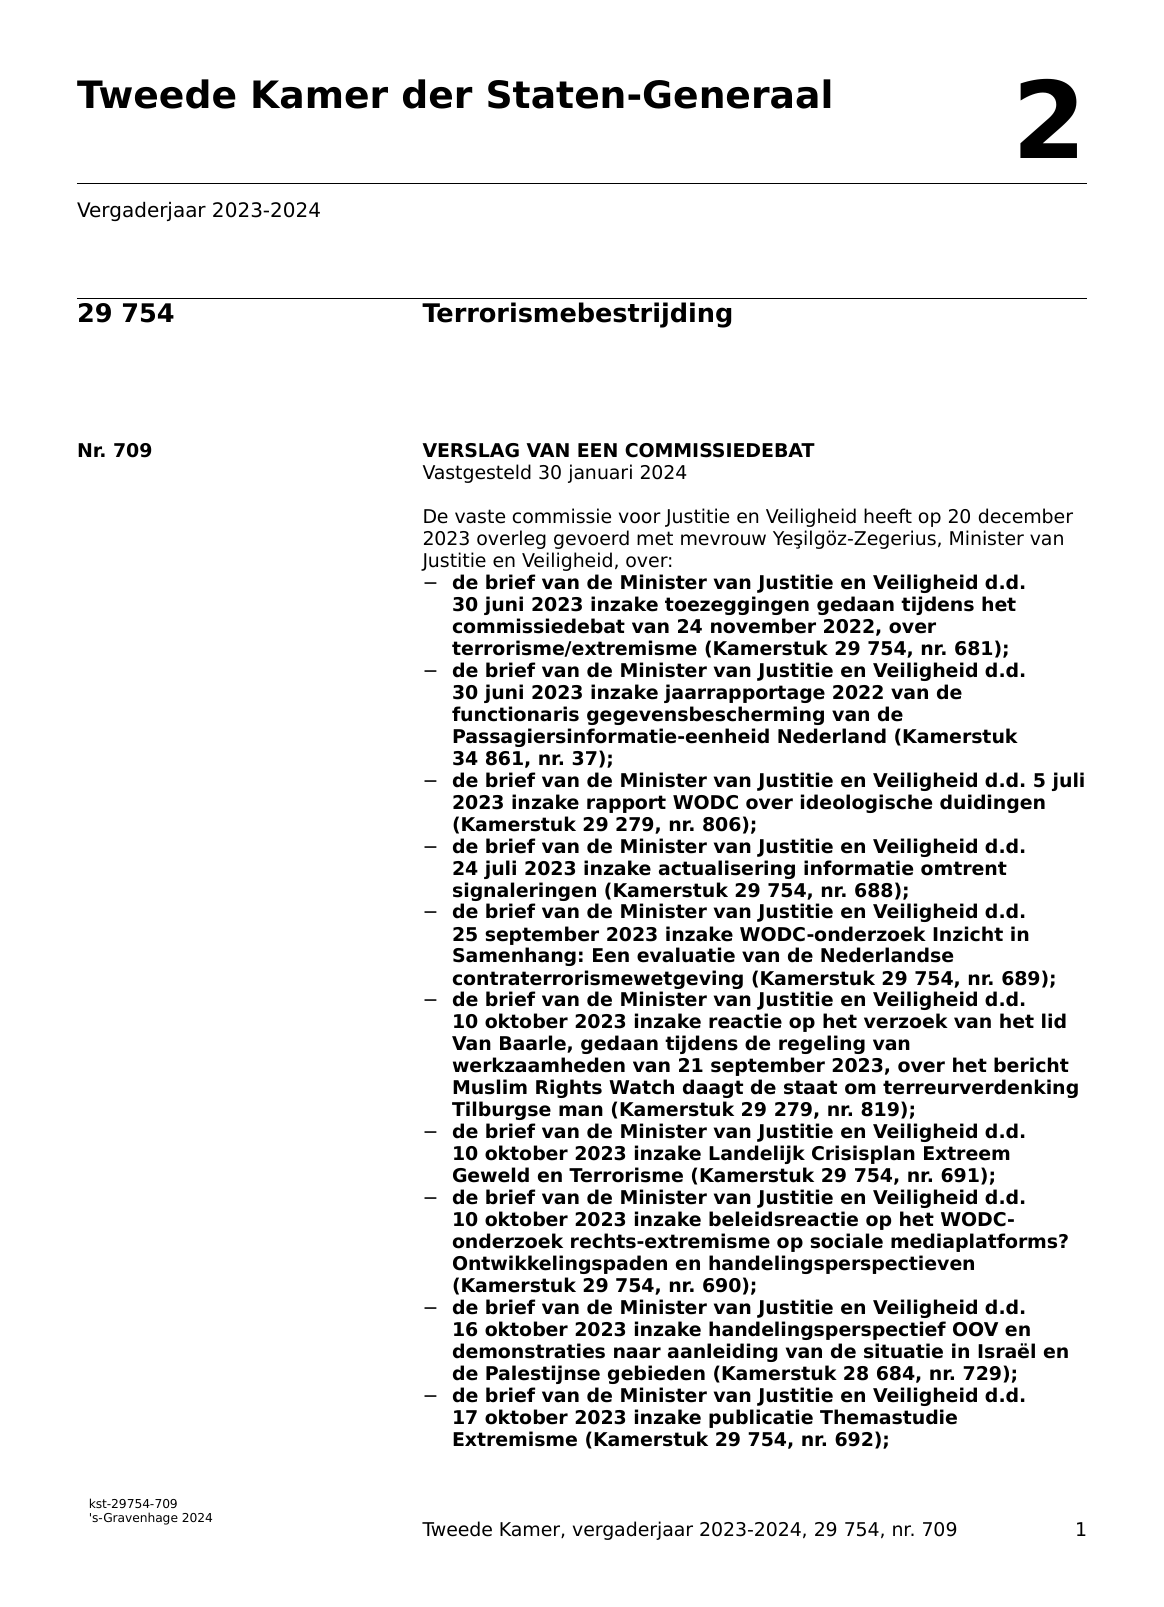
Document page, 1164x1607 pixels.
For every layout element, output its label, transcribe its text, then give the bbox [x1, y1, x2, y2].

text − de brief van de Minister van Justitie en Veiligheid d.d. 16 oktober 2023 inzake handelingsperspectief OOV en demonstraties naar aanleiding van de situatie in Israël en de Palestijnse gebieden (Kamerstuk 28 684, nr. 729); [422, 1297, 1087, 1385]
table_cell Vergaderjaar 2023-2024 [77, 184, 1087, 298]
text De vaste commissie voor Justitie en Veiligheid heeft op 20 december 2023 overleg gevoerd met mevrouw Yeşilgöz-Zegerius, Minister van Justitie en Veiligheid, over: [422, 506, 1087, 572]
text − de brief van de Minister van Justitie en Veiligheid d.d. 30 juni 2023 inzake toezeggingen gedaan tijdens het commissiedebat van 24 november 2022, over terrorisme/extremisme (Kamerstuk 29 754, nr. 681); [422, 572, 1087, 660]
text − de brief van de Minister van Justitie en Veiligheid d.d. 17 oktober 2023 inzake publicatie Themastudie Extremisme (Kamerstuk 29 754, nr. 692); [422, 1385, 1087, 1451]
text − de brief van de Minister van Justitie en Veiligheid d.d. 5 juli 2023 inzake rapport WODC over ideologische duidingen (Kamerstuk 29 279, nr. 806); [422, 769, 1087, 836]
text − de brief van de Minister van Justitie en Veiligheid d.d. 25 september 2023 inzake WODC-onderzoek Inzicht in Samenhang: Een evaluatie van de Nederlandse contraterrorismewetgeving (Kamerstuk 29 754, nr. 689); [422, 901, 1087, 989]
table_header Tweede Kamer der Staten-Generaal [77, 59, 886, 183]
text kst-29754-709 [88, 1497, 323, 1511]
subtitle 29 754 Terrorismebestrijding [77, 299, 1087, 329]
text − de brief van de Minister van Justitie en Veiligheid d.d. 10 oktober 2023 inzake beleidsreactie op het WODC-onderzoek rechts-extremisme op sociale mediaplatforms? Ontwikkelingspaden en handelingsperspectieven (Kamerstuk 29 754, nr. 690); [422, 1187, 1087, 1297]
text Vastgesteld 30 januari 2024 [422, 462, 1087, 484]
text − de brief van de Minister van Justitie en Veiligheid d.d. 30 juni 2023 inzake jaarrapportage 2022 van de functionaris gegevensbescherming van de Passagiersinformatie-eenheid Nederland (Kamerstuk 34 861, nr. 37); [422, 660, 1087, 769]
subtitle Nr. 709 VERSLAG VAN EEN COMMISSIEDEBAT [77, 440, 1087, 462]
text − de brief van de Minister van Justitie en Veiligheid d.d. 10 oktober 2023 inzake reactie op het verzoek van het lid Van Baarle, gedaan tijdens de regeling van werkzaamheden van 21 september 2023, over het bericht Muslim Rights Watch daagt de staat om terreurverdenking Tilburgse man (Kamerstuk 29 279, nr. 819); [422, 989, 1087, 1121]
text − de brief van de Minister van Justitie en Veiligheid d.d. 10 oktober 2023 inzake Landelijk Crisisplan Extreem Geweld en Terrorisme (Kamerstuk 29 754, nr. 691); [422, 1121, 1087, 1187]
text 's-Gravenhage 2024 [88, 1511, 323, 1525]
table_header 2 [886, 59, 1087, 183]
text − de brief van de Minister van Justitie en Veiligheid d.d. 24 juli 2023 inzake actualisering informatie omtrent signaleringen (Kamerstuk 29 754, nr. 688); [422, 836, 1087, 901]
